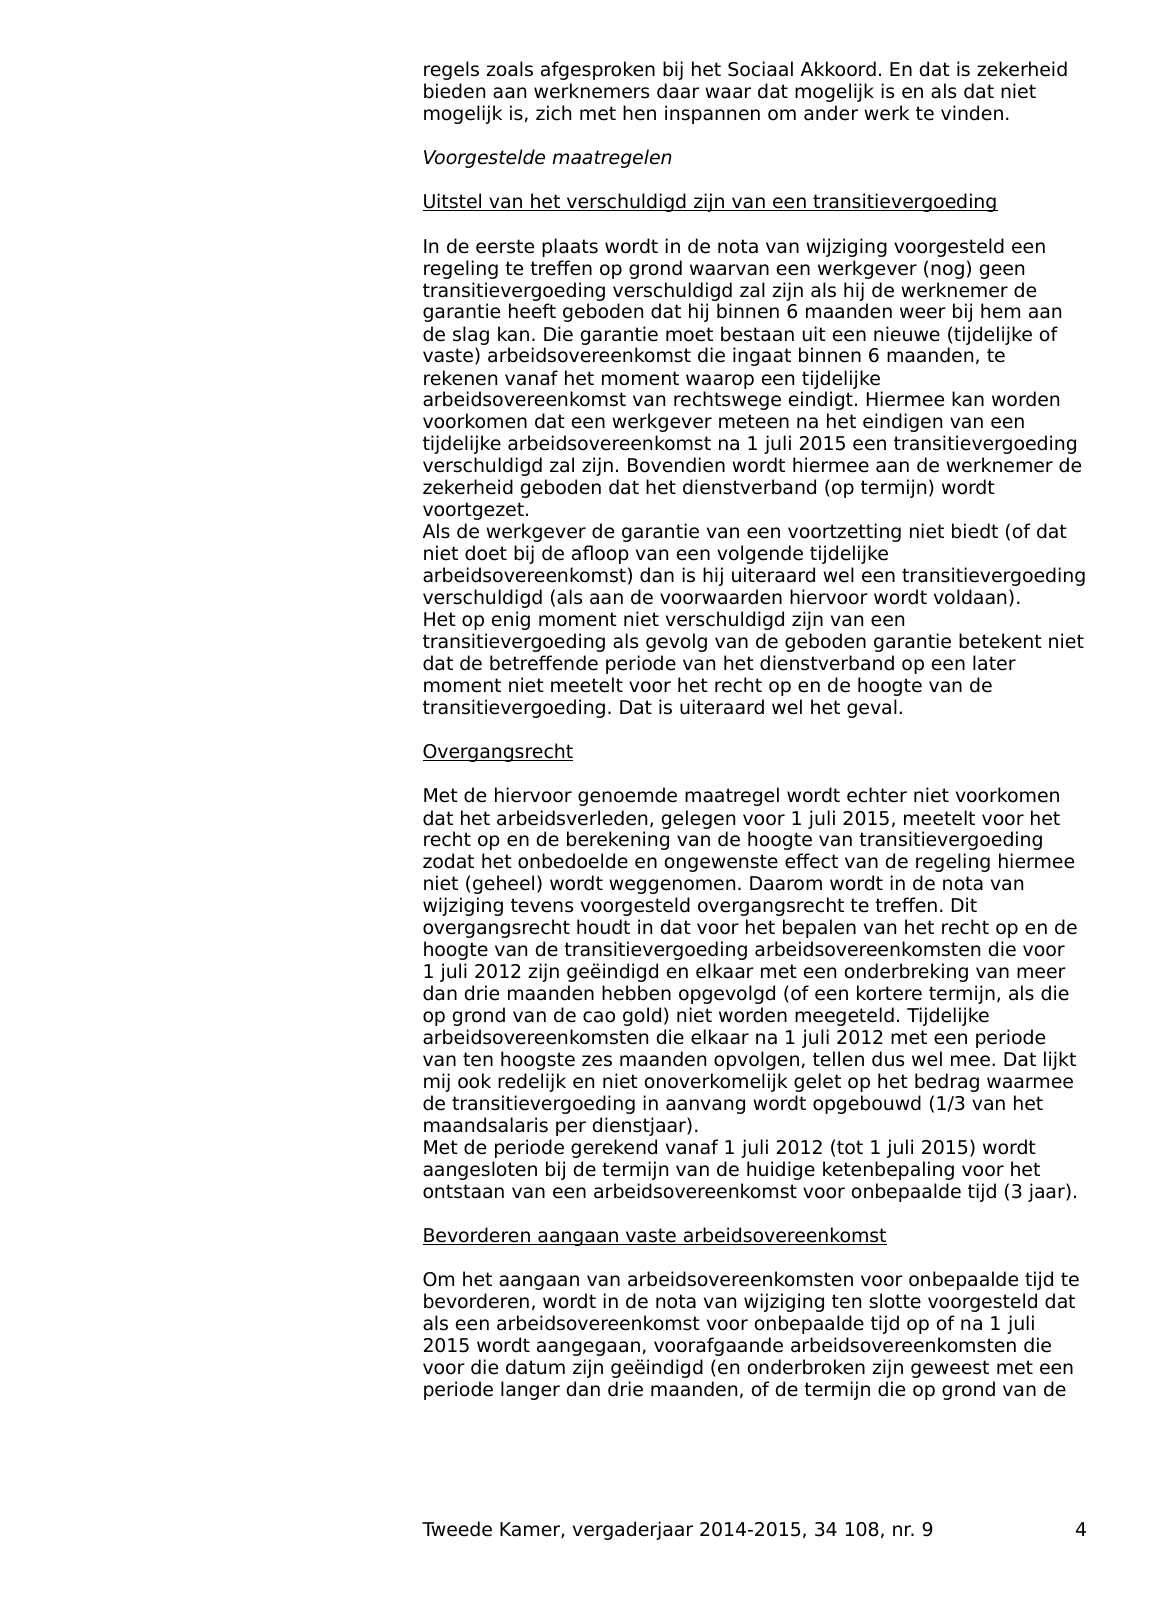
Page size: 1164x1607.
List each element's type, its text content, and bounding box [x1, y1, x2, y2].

text Om het aangaan van arbeidsovereenkomsten voor onbepaalde tijd te bevorderen, wordt in de nota van wijziging ten slotte voorgesteld dat als een arbeidsovereenkomst voor onbepaalde tijd op of na 1 juli 2015 wordt aangegaan, voorafgaande arbeidsovereenkomsten die voor die datum zijn geëindigd (en onderbroken zijn geweest met een periode langer dan drie maanden, of de termijn die op grond van de [422, 1269, 1087, 1401]
text Met de periode gerekend vanaf 1 juli 2012 (tot 1 juli 2015) wordt aangesloten bij de termijn van de huidige ketenbepaling voor het ontstaan van een arbeidsovereenkomst voor onbepaalde tijd (3 jaar). [422, 1137, 1087, 1203]
text regels zoals afgesproken bij het Sociaal Akkoord. En dat is zekerheid bieden aan werknemers daar waar dat mogelijk is en als dat niet mogelijk is, zich met hen inspannen om ander werk te vinden. [422, 59, 1087, 125]
text Als de werkgever de garantie van een voortzetting niet biedt (of dat niet doet bij de afloop van een volgende tijdelijke arbeidsovereenkomst) dan is hij uiteraard wel een transitievergoeding verschuldigd (als aan de voorwaarden hiervoor wordt voldaan). [422, 521, 1087, 609]
subtitle Bevorderen aangaan vaste arbeidsovereenkomst [422, 1225, 1087, 1247]
subtitle Voorgestelde maatregelen [422, 147, 1087, 169]
subtitle Uitstel van het verschuldigd zijn van een transitievergoeding [422, 191, 1087, 213]
text Het op enig moment niet verschuldigd zijn van een transitievergoeding als gevolg van de geboden garantie betekent niet dat de betreffende periode van het dienstverband op een later moment niet meetelt voor het recht op en de hoogte van de transitievergoeding. Dat is uiteraard wel het geval. [422, 609, 1087, 719]
text In de eerste plaats wordt in de nota van wijziging voorgesteld een regeling te treffen op grond waarvan een werkgever (nog) geen transitievergoeding verschuldigd zal zijn als hij de werknemer de garantie heeft geboden dat hij binnen 6 maanden weer bij hem aan de slag kan. Die garantie moet bestaan uit een nieuwe (tijdelijke of vaste) arbeidsovereenkomst die ingaat binnen 6 maanden, te rekenen vanaf het moment waarop een tijdelijke arbeidsovereenkomst van rechtswege eindigt. Hiermee kan worden voorkomen dat een werkgever meteen na het eindigen van een tijdelijke arbeidsovereenkomst na 1 juli 2015 een transitievergoeding verschuldigd zal zijn. Bovendien wordt hiermee aan de werknemer de zekerheid geboden dat het dienstverband (op termijn) wordt voortgezet. [422, 236, 1087, 521]
subtitle Overgangsrecht [422, 741, 1087, 763]
text Met de hiervoor genoemde maatregel wordt echter niet voorkomen dat het arbeidsverleden, gelegen voor 1 juli 2015, meetelt voor het recht op en de berekening van de hoogte van transitievergoeding zodat het onbedoelde en ongewenste effect van de regeling hiermee niet (geheel) wordt weggenomen. Daarom wordt in de nota van wijziging tevens voorgesteld overgangsrecht te treffen. Dit overgangsrecht houdt in dat voor het bepalen van het recht op en de hoogte van de transitievergoeding arbeidsovereenkomsten die voor 1 juli 2012 zijn geëindigd en elkaar met een onderbreking van meer dan drie maanden hebben opgevolgd (of een kortere termijn, als die op grond van de cao gold) niet worden meegeteld. Tijdelijke arbeidsovereenkomsten die elkaar na 1 juli 2012 met een periode van ten hoogste zes maanden opvolgen, tellen dus wel mee. Dat lijkt mij ook redelijk en niet onoverkomelijk gelet op het bedrag waarmee de transitievergoeding in aanvang wordt opgebouwd (1/3 van het maandsalaris per dienstjaar). [422, 785, 1087, 1137]
